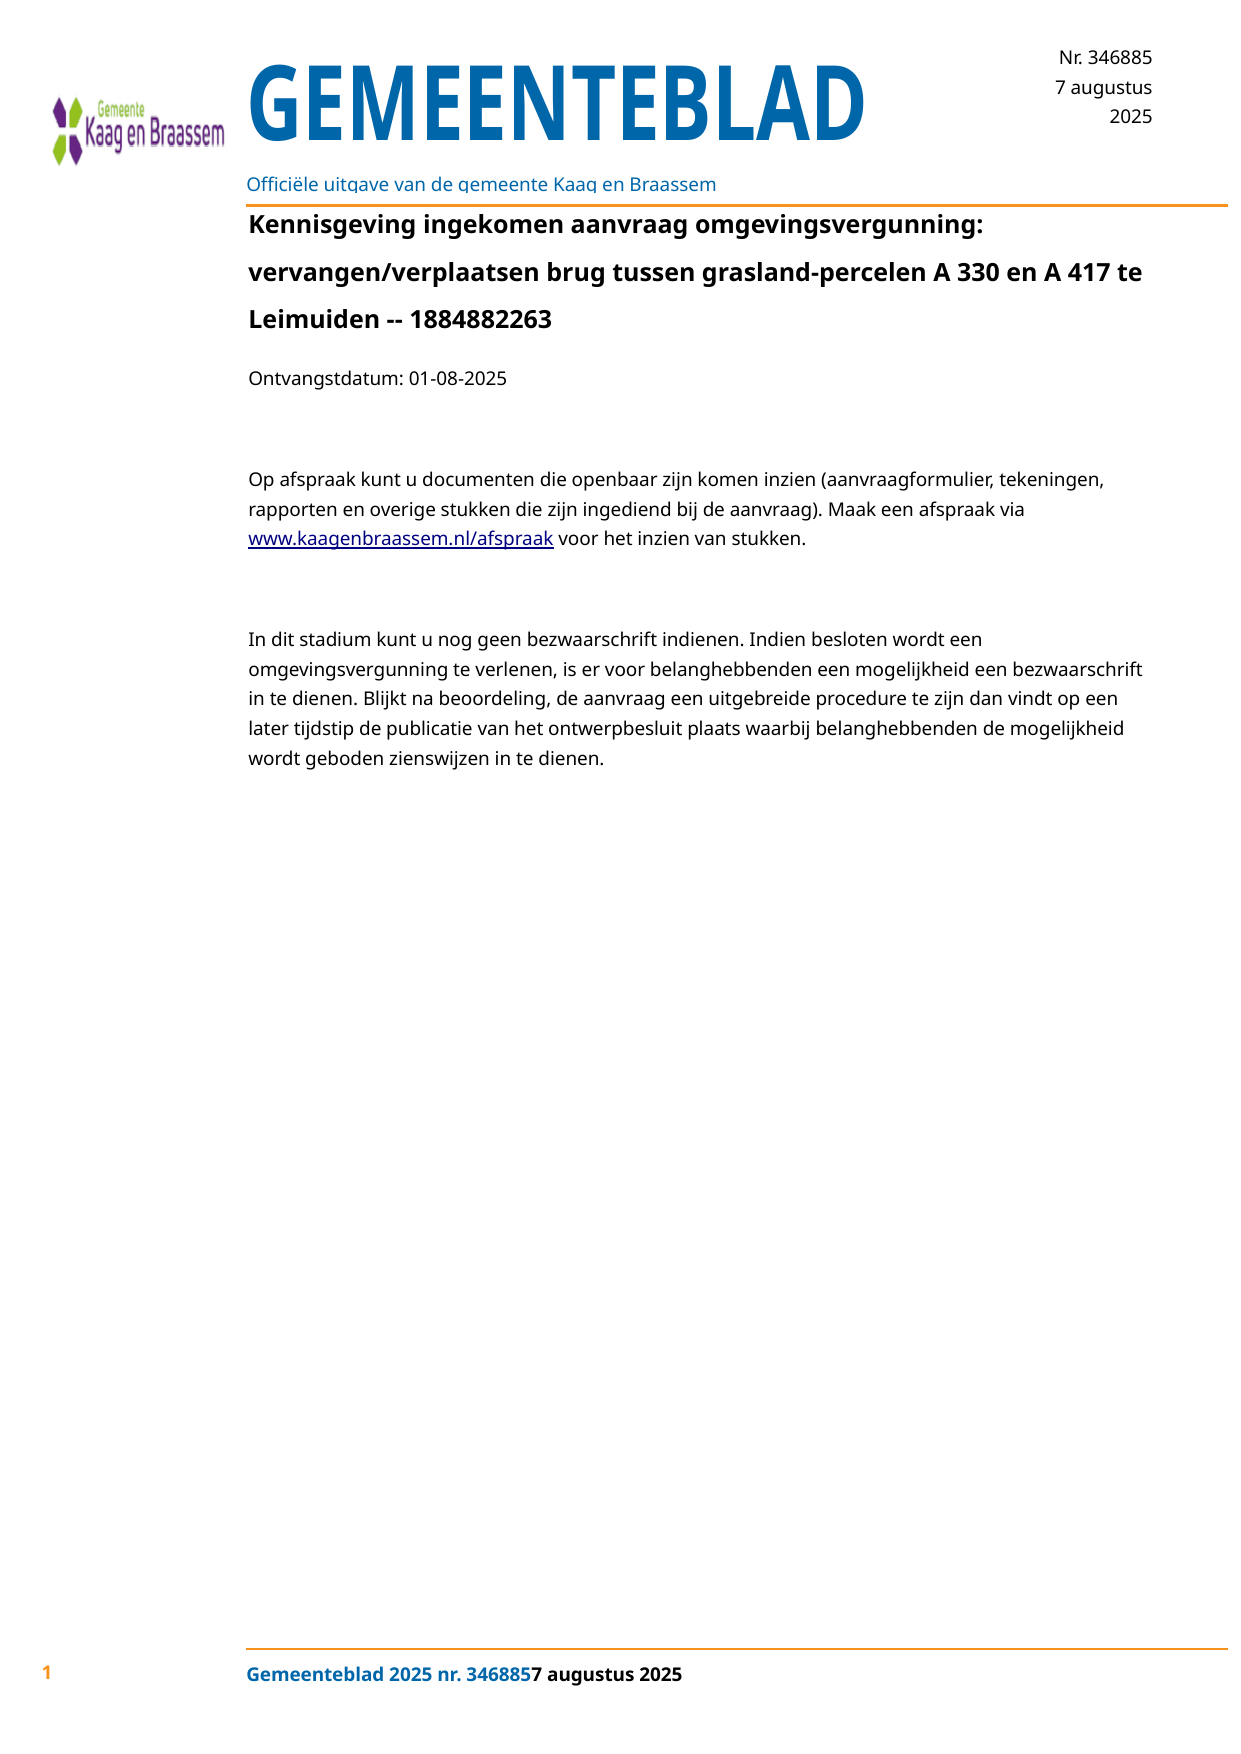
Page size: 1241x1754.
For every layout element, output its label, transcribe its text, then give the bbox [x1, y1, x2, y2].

text Ontvangstdatum: 01-08-2025 [248, 366, 1152, 391]
text In dit stadium kunt u nog geen bezwaarschrift indienen. Indien besloten wordt een omgevingsvergunning te verlenen, is er voor belanghebbenden een mogelijkheid een bezwaarschrift in te dienen. Blijkt na beoordeling, de aanvraag een uitgebreide procedure te zijn dan vindt op een later tijdstip de publicatie van het ontwerpbesluit plaats waarbij belanghebbenden de mogelijkheid wordt geboden zienswijzen in te dienen. [248, 626, 1152, 770]
text Op afspraak kunt u documenten die openbaar zijn komen inzien (aanvraagformulier, tekeningen, rapporten en overige stukken die zijn ingediend bij de aanvraag). Maak een afspraak via www.kaagenbraassem.nl/afspraak voor het inzien van stukken. [248, 466, 1152, 551]
picture [41, 47, 231, 172]
text Kennisgeving ingekomen aanvraag omgevingsvergunning: vervangen/verplaatsen brug tussen grasland-percelen A 330 en A 417 te Leimuiden -- 1884882263 [248, 207, 1152, 336]
